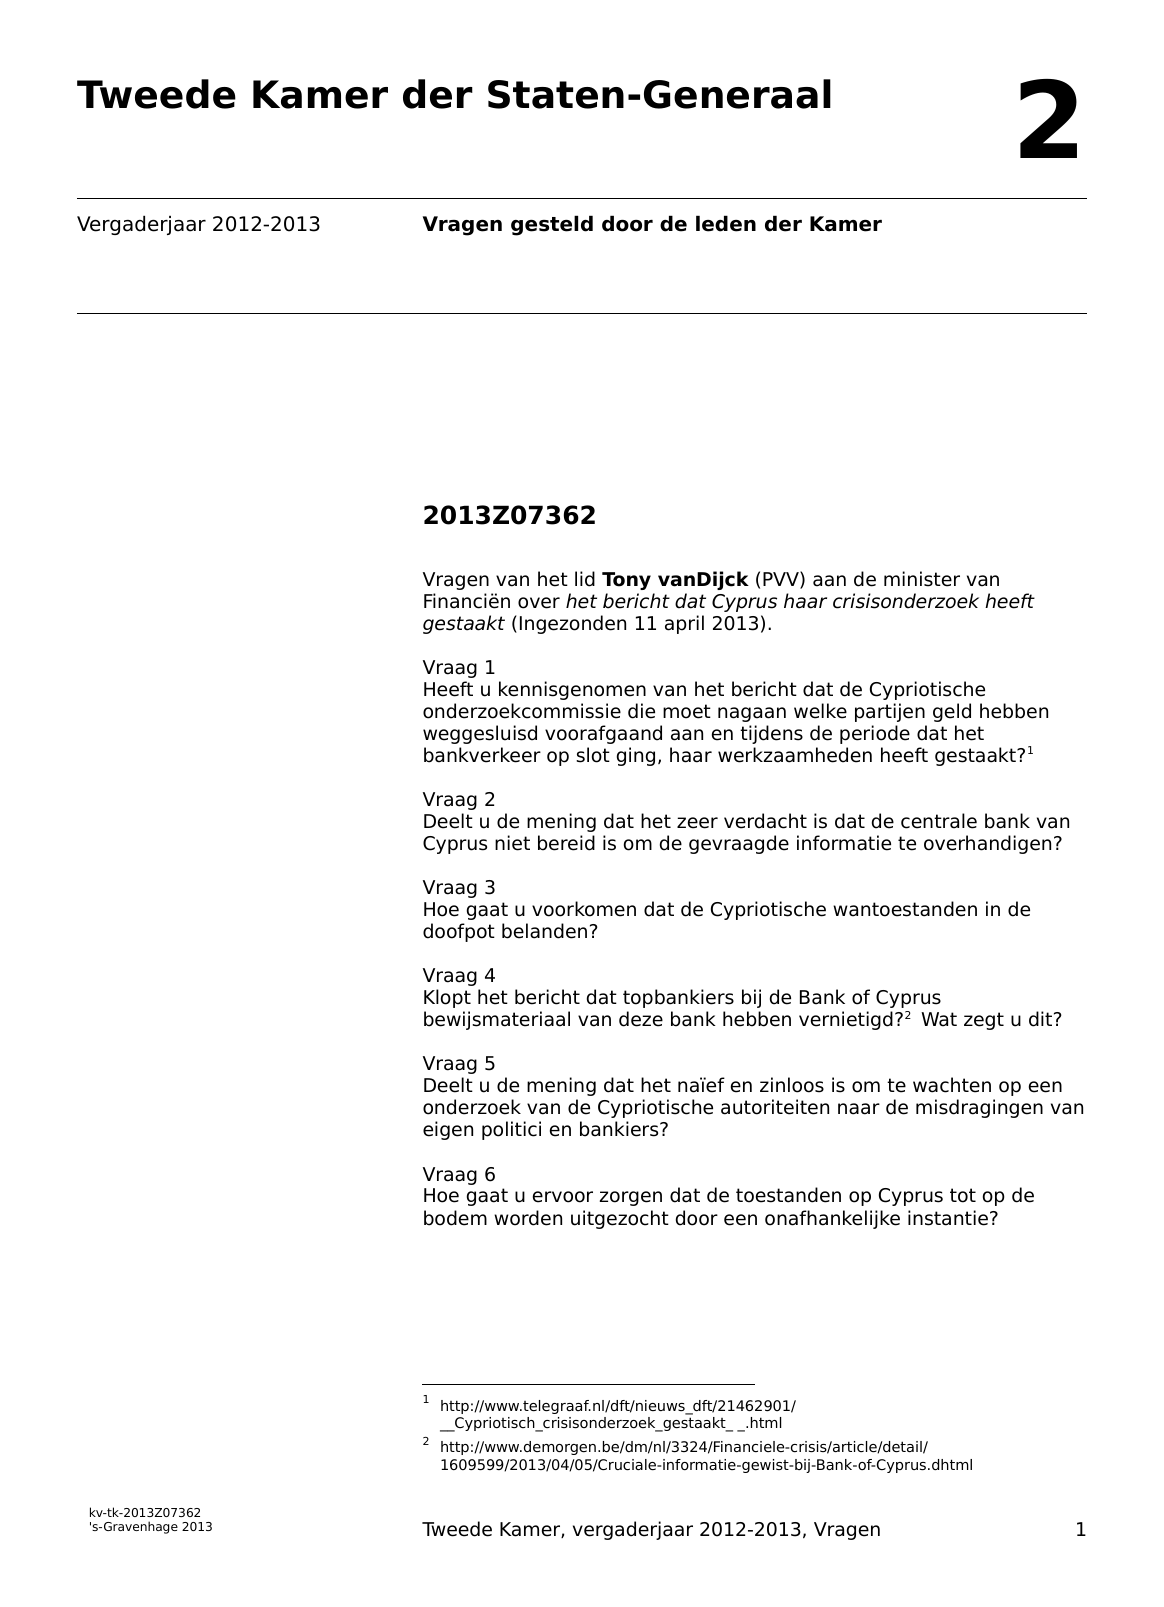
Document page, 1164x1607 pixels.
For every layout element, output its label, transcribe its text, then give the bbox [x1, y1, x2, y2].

text Hoe gaat u ervoor zorgen dat de toestanden op Cyprus tot op de bodem worden uitgezocht door een onafhankelijke instantie? [422, 1185, 1087, 1229]
table_header Tweede Kamer der Staten-Generaal [77, 59, 886, 198]
text 's-Gravenhage 2013 [88, 1520, 323, 1534]
table_header 2 [886, 59, 1087, 198]
text Vraag 4 [422, 965, 1087, 987]
text Vraag 6 [422, 1163, 1087, 1185]
text Klopt het bericht dat topbankiers bij de Bank of Cyprus bewijsmateriaal van deze bank hebben vernietigd? Wat zegt u dit? [422, 987, 1087, 1031]
text Vraag 2 [422, 789, 1087, 811]
table_cell Vergaderjaar 2012-2013 [77, 199, 422, 313]
text http://www.telegraaf.nl/dft/nieuws_dft/21462901/__Cypriotisch_crisisonderzoek_gestaakt_ _.html [422, 1393, 1087, 1432]
text 2013Z07362 [422, 501, 1087, 531]
text Hoe gaat u voorkomen dat de Cypriotische wantoestanden in de doofpot belanden? [422, 899, 1087, 943]
table_cell Vragen gesteld door de leden der Kamer [422, 199, 1087, 313]
text Deelt u de mening dat het naïef en zinloos is om te wachten op een onderzoek van de Cypriotische autoriteiten naar de misdragingen van eigen politici en bankiers? [422, 1075, 1087, 1141]
text Heeft u kennisgenomen van het bericht dat de Cypriotische onderzoekcommissie die moet nagaan welke partijen geld hebben weggesluisd voorafgaand aan en tijdens de periode dat het bankverkeer op slot ging, haar werkzaamheden heeft gestaakt? [422, 679, 1087, 767]
text Vraag 3 [422, 877, 1087, 899]
text Vragen van het lid Tony vanDijck (PVV) aan de minister van Financiën over het bericht dat Cyprus haar crisisonderzoek heeft gestaakt (Ingezonden 11 april 2013). [422, 569, 1087, 635]
text kv-tk-2013Z07362 [88, 1506, 323, 1520]
text Vraag 1 [422, 657, 1087, 679]
text http://www.demorgen.be/dm/nl/3324/Financiele-crisis/article/detail/1609599/2013/04/05/Cruciale-informatie-gewist-bij-Bank-of-Cyprus.dhtml [422, 1435, 1087, 1474]
text Deelt u de mening dat het zeer verdacht is dat de centrale bank van Cyprus niet bereid is om de gevraagde informatie te overhandigen? [422, 811, 1087, 855]
text Vraag 5 [422, 1053, 1087, 1075]
